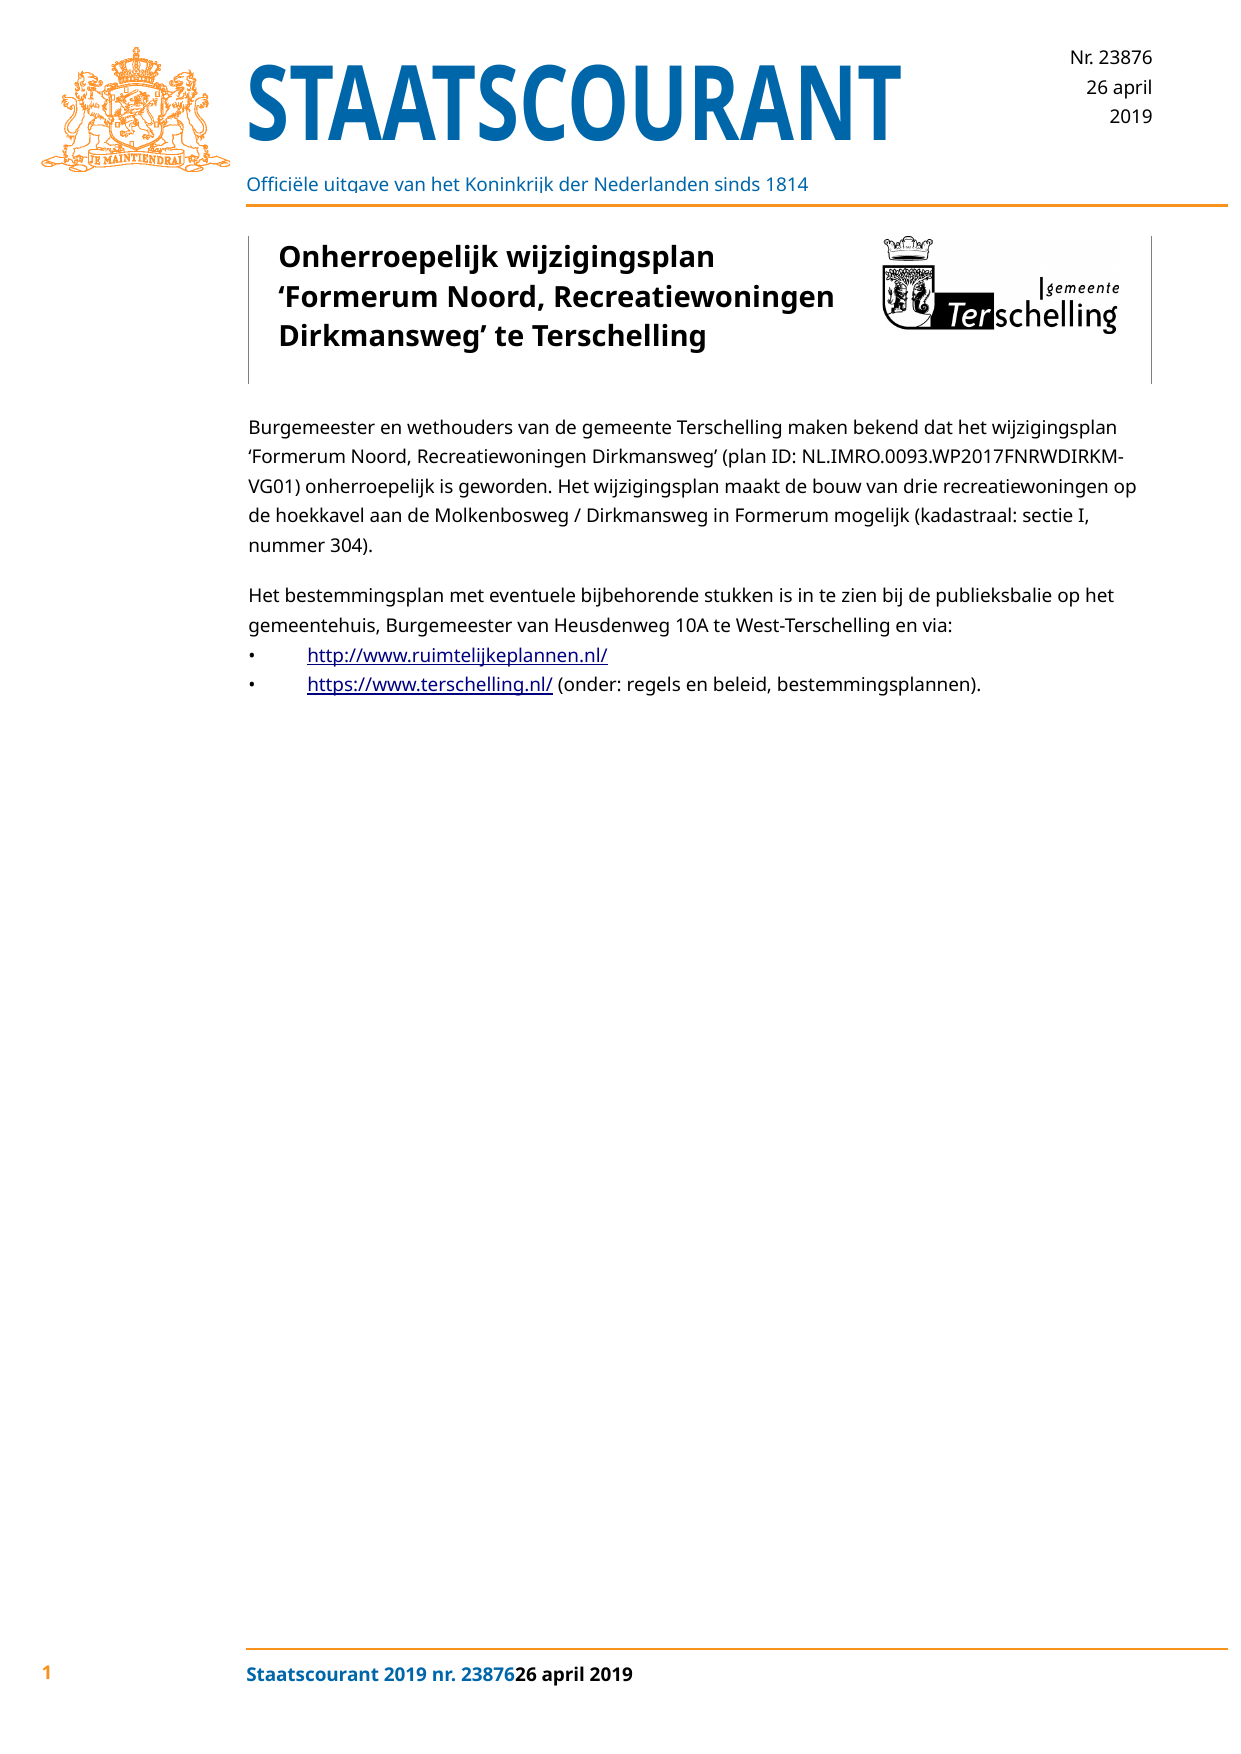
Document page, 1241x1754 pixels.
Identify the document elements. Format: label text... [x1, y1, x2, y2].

picture [41, 47, 231, 172]
text Burgemeester en wethouders van de gemeente Terschelling maken bekend dat het wijzigingsplan ‘Formerum Noord, Recreatiewoningen Dirkmansweg’ (plan ID: NL.IMRO.0093.WP2017FNRWDIRKM-VG01) onherroepelijk is geworden. Het wijzigingsplan maakt de bouw van drie recreatiewoningen op de hoekkavel aan de Molkenbosweg / Dirkmansweg in Formerum mogelijk (kadastraal: sectie I, nummer 304). [248, 414, 1152, 558]
picture [882, 236, 1119, 334]
list https://www.terschelling.nl/ (onder: regels en beleid, bestemmingsplannen). [248, 671, 1152, 697]
table_header [850, 236, 1151, 384]
table_header Onherroepelijk wijzigingsplan ‘Formerum Noord, Recreatiewoningen Dirkmansweg’ te Terschelling [249, 236, 850, 384]
text Het bestemmingsplan met eventuele bijbehorende stukken is in te zien bij de publieksbalie op het gemeentehuis, Burgemeester van Heusdenweg 10A te West-Terschelling en via: [248, 583, 1152, 638]
list http://www.ruimtelijkeplannen.nl/ [248, 642, 1152, 668]
